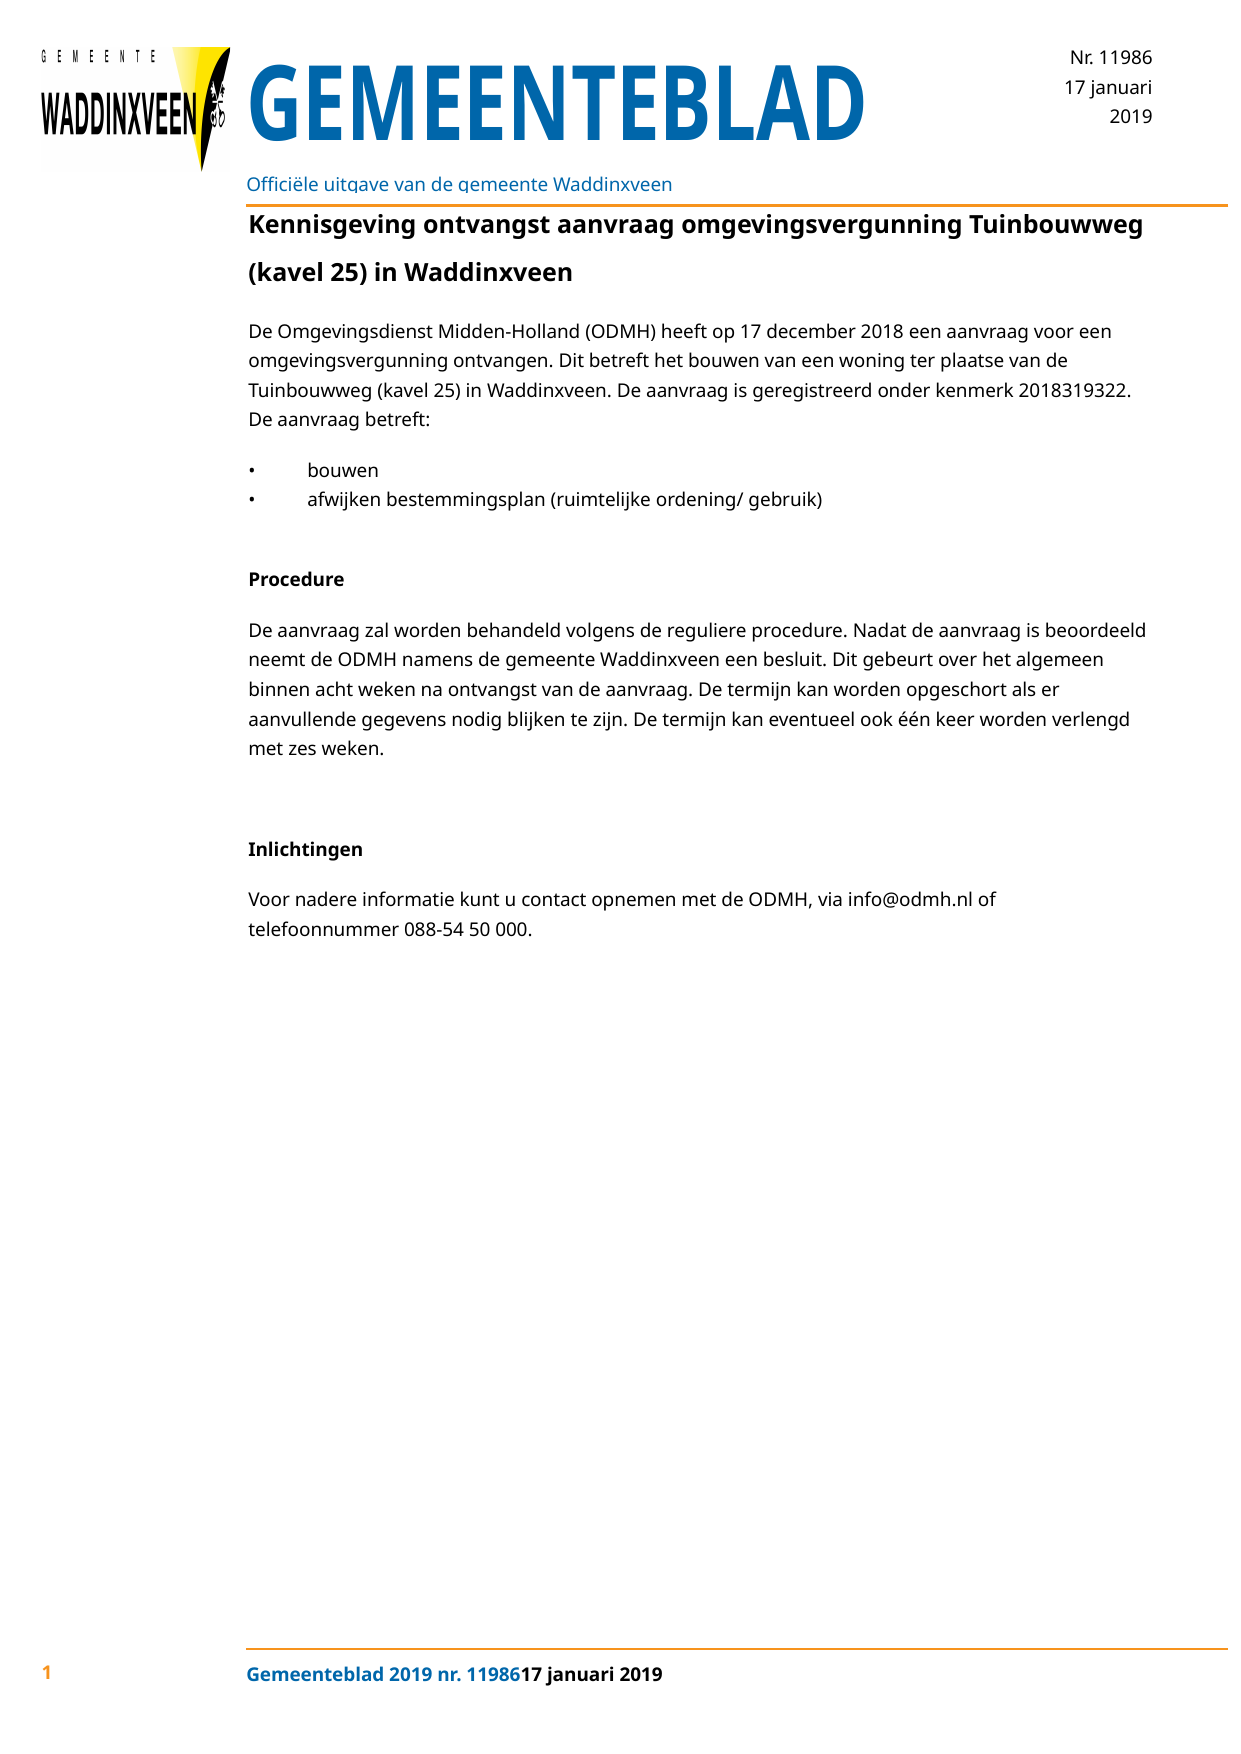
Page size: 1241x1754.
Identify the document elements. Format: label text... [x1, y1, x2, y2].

text Voor nadere informatie kunt u contact opnemen met de ODMH, via info@odmh.nl of telefoonnummer 088-54 50 000. [248, 887, 1152, 942]
picture [41, 47, 231, 172]
text Inlichtingen [248, 836, 1152, 862]
text De aanvraag zal worden behandeld volgens de reguliere procedure. Nadat de aanvraag is beoordeeld neemt de ODMH namens de gemeente Waddinxveen een besluit. Dit gebeurt over het algemeen binnen acht weken na ontvangst van de aanvraag. De termijn kan worden opgeschort als er aanvullende gegevens nodig blijken te zijn. De termijn kan eventueel ook één keer worden verlengd met zes weken. [248, 617, 1152, 761]
text Procedure [248, 567, 1152, 592]
text De Omgevingsdienst Midden-Holland (ODMH) heeft op 17 december 2018 een aanvraag voor een omgevingsvergunning ontvangen. Dit betreft het bouwen van een woning ter plaatse van de Tuinbouwweg (kavel 25) in Waddinxveen. De aanvraag is geregistreerd onder kenmerk 2018319322. De aanvraag betreft: [248, 318, 1152, 432]
list afwijken bestemmingsplan (ruimtelijke ordening/ gebruik) [248, 487, 1152, 512]
text Kennisgeving ontvangst aanvraag omgevingsvergunning Tuinbouwweg (kavel 25) in Waddinxveen [248, 207, 1152, 288]
list bouwen [248, 457, 1152, 483]
